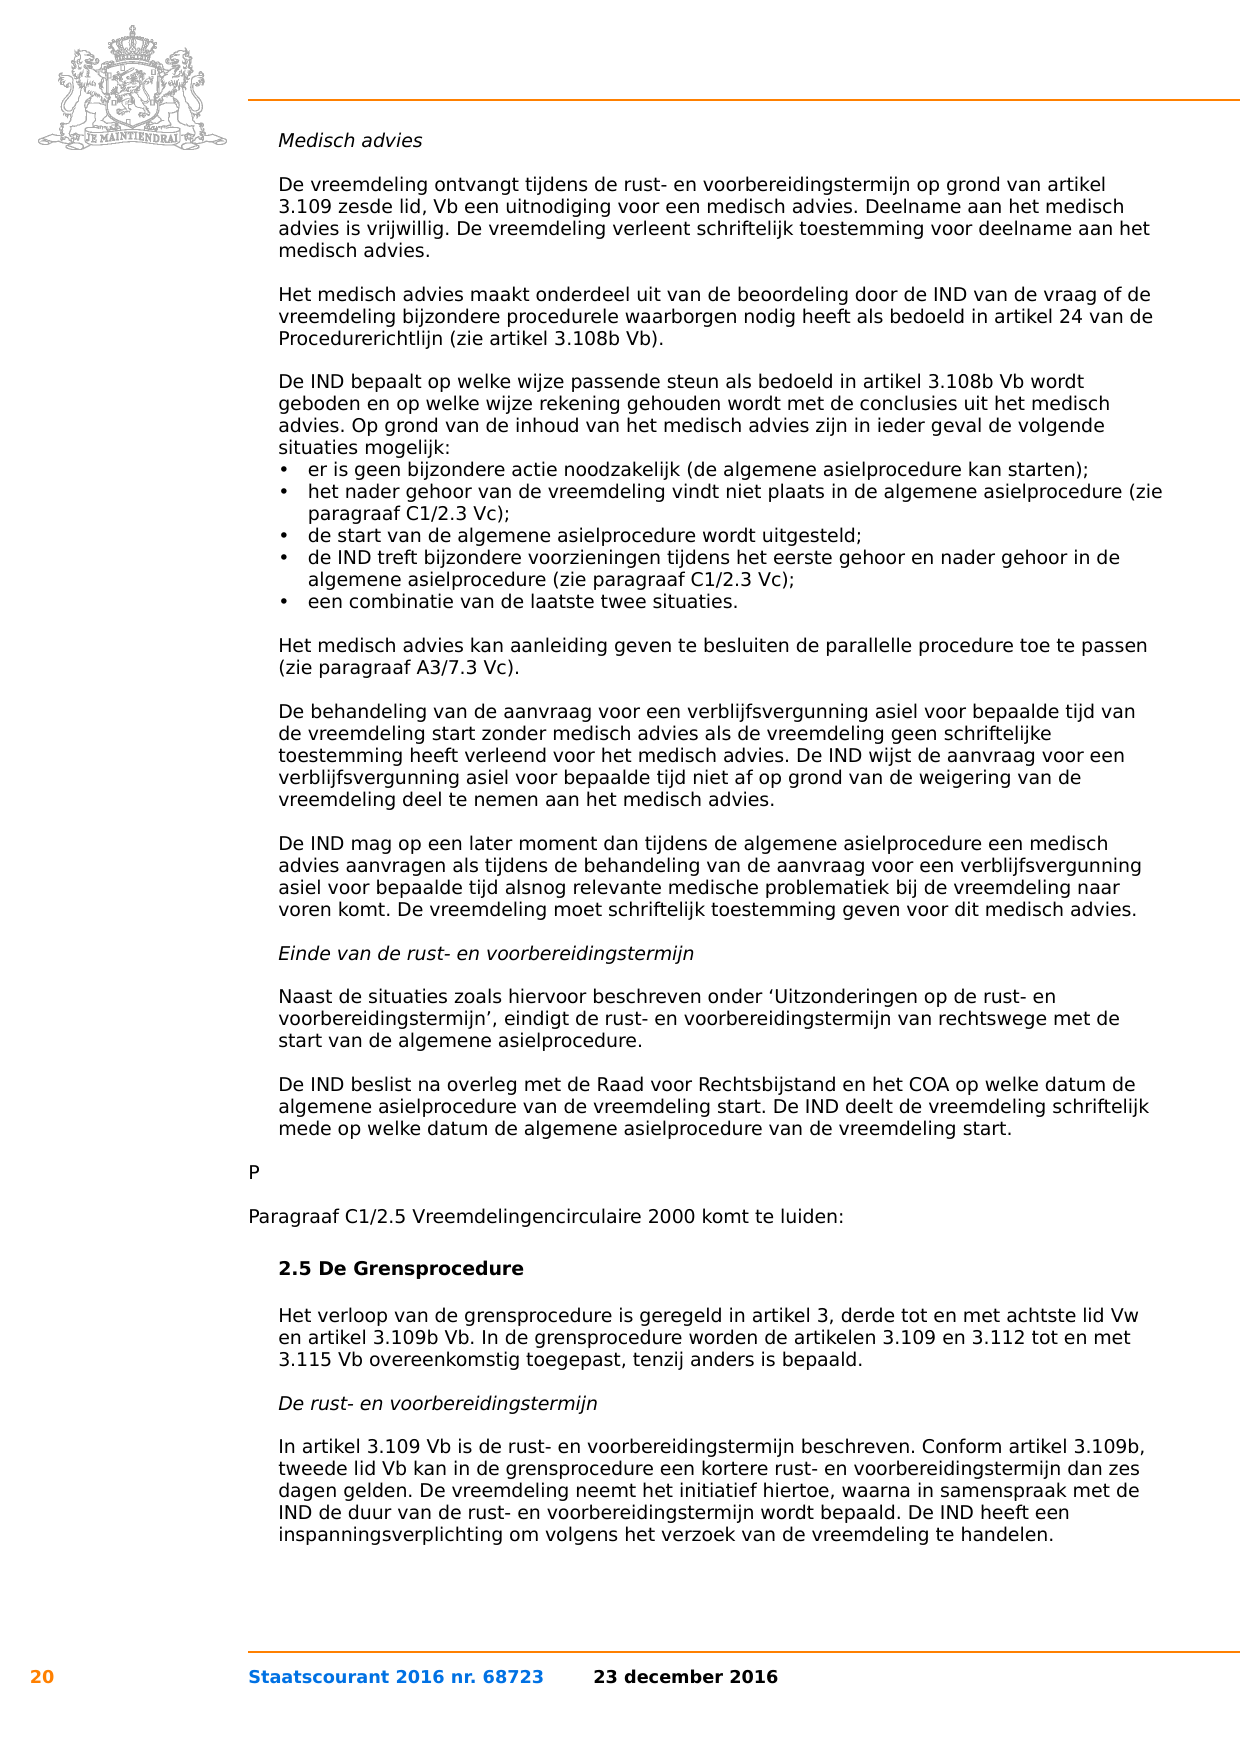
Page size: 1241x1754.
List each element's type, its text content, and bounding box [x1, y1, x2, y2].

text Het medisch advies maakt onderdeel uit van de beoordeling door de IND van de vraag of de vreemdeling bijzondere procedurele waarborgen nodig heeft als bedoeld in artikel 24 van de Procedurerichtlijn (zie artikel 3.108b Vb). [278, 283, 1163, 349]
text Het medisch advies kan aanleiding geven te besluiten de parallelle procedure toe te passen (zie paragraaf A3/7.3 Vc). [278, 635, 1163, 679]
text Paragraaf C1/2.5 Vreemdelingencirculaire 2000 komt te luiden: [248, 1206, 1163, 1228]
text • het nader gehoor van de vreemdeling vindt niet plaats in de algemene asielprocedure (zie paragraaf C1/2.3 Vc); [278, 481, 1163, 525]
text Het verloop van de grensprocedure is geregeld in artikel 3, derde tot en met achtste lid Vw en artikel 3.109b Vb. In de grensprocedure worden de artikelen 3.109 en 3.112 tot en met 3.115 Vb overeenkomstig toegepast, tenzij anders is bepaald. [278, 1305, 1163, 1371]
text P [248, 1162, 1163, 1184]
text Naast de situaties zoals hiervoor beschreven onder ‘Uitzonderingen op de rust- en voorbereidingstermijn’, eindigt de rust- en voorbereidingstermijn van rechtswege met de start van de algemene asielprocedure. [278, 986, 1163, 1052]
text De behandeling van de aanvraag voor een verblijfsvergunning asiel voor bepaalde tijd van de vreemdeling start zonder medisch advies als de vreemdeling geen schriftelijke toestemming heeft verleend voor het medisch advies. De IND wijst de aanvraag voor een verblijfsvergunning asiel voor bepaalde tijd niet af op grond van de weigering van de vreemdeling deel te nemen aan het medisch advies. [278, 701, 1163, 811]
text De vreemdeling ontvangt tijdens de rust- en voorbereidingstermijn op grond van artikel 3.109 zesde lid, Vb een uitnodiging voor een medisch advies. Deelname aan het medisch advies is vrijwillig. De vreemdeling verleent schriftelijk toestemming voor deelname aan het medisch advies. [278, 174, 1163, 262]
text • er is geen bijzondere actie noodzakelijk (de algemene asielprocedure kan starten); [278, 459, 1163, 481]
text • de start van de algemene asielprocedure wordt uitgesteld; [278, 525, 1163, 547]
text • de IND treft bijzondere voorzieningen tijdens het eerste gehoor en nader gehoor in de algemene asielprocedure (zie paragraaf C1/2.3 Vc); [278, 547, 1163, 591]
picture [38, 25, 227, 150]
subtitle De rust- en voorbereidingstermijn [278, 1392, 1163, 1414]
text • een combinatie van de laatste twee situaties. [278, 591, 1163, 613]
subtitle 2.5 De Grensprocedure [278, 1258, 1163, 1280]
text In artikel 3.109 Vb is de rust- en voorbereidingstermijn beschreven. Conform artikel 3.109b, tweede lid Vb kan in de grensprocedure een kortere rust- en voorbereidingstermijn dan zes dagen gelden. De vreemdeling neemt het initiatief hiertoe, waarna in samenspraak met de IND de duur van de rust- en voorbereidingstermijn wordt bepaald. De IND heeft een inspanningsverplichting om volgens het verzoek van de vreemdeling te handelen. [278, 1436, 1163, 1546]
text De IND bepaalt op welke wijze passende steun als bedoeld in artikel 3.108b Vb wordt geboden en op welke wijze rekening gehouden wordt met de conclusies uit het medisch advies. Op grond van de inhoud van het medisch advies zijn in ieder geval de volgende situaties mogelijk: [278, 371, 1163, 459]
subtitle Medisch advies [278, 130, 1163, 152]
subtitle Einde van de rust- en voorbereidingstermijn [278, 942, 1163, 964]
text De IND mag op een later moment dan tijdens de algemene asielprocedure een medisch advies aanvragen als tijdens de behandeling van de aanvraag voor een verblijfsvergunning asiel voor bepaalde tijd alsnog relevante medische problematiek bij de vreemdeling naar voren komt. De vreemdeling moet schriftelijk toestemming geven voor dit medisch advies. [278, 833, 1163, 921]
text De IND beslist na overleg met de Raad voor Rechtsbijstand en het COA op welke datum de algemene asielprocedure van de vreemdeling start. De IND deelt de vreemdeling schriftelijk mede op welke datum de algemene asielprocedure van de vreemdeling start. [278, 1074, 1163, 1140]
